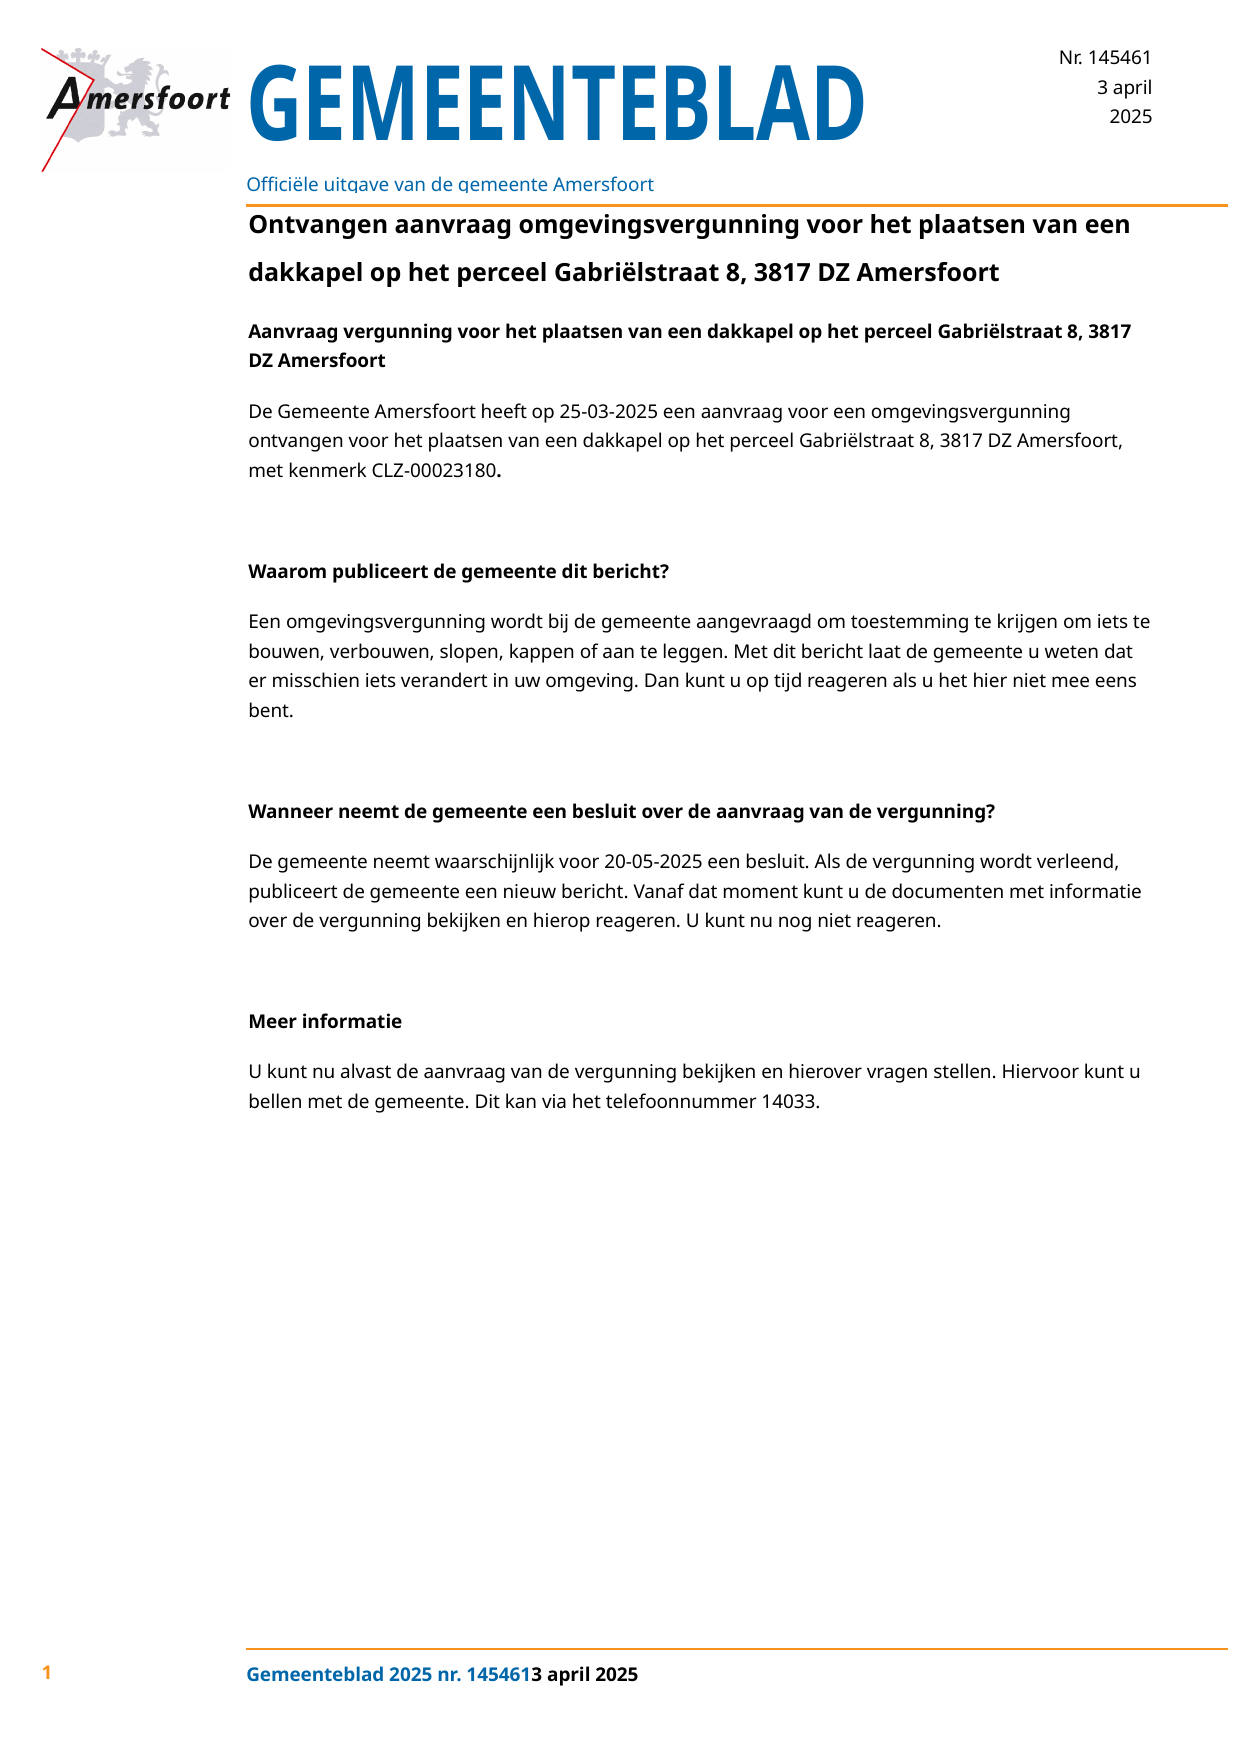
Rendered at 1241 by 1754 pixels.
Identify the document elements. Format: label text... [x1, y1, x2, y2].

picture [41, 47, 231, 172]
text Wanneer neemt de gemeente een besluit over de aanvraag van de vergunning? [248, 798, 1152, 824]
text Een omgevingsvergunning wordt bij de gemeente aangevraagd om toestemming te krijgen om iets te bouwen, verbouwen, slopen, kappen of aan te leggen. Met dit bericht laat de gemeente u weten dat er misschien iets verandert in uw omgeving. Dan kunt u op tijd reageren als u het hier niet mee eens bent. [248, 608, 1152, 723]
text Meer informatie [248, 1008, 1152, 1034]
text Aanvraag vergunning voor het plaatsen van een dakkapel op het perceel Gabriëlstraat 8, 3817 DZ Amersfoort [248, 318, 1152, 373]
text Waarom publiceert de gemeente dit bericht? [248, 558, 1152, 584]
text Ontvangen aanvraag omgevingsvergunning voor het plaatsen van een dakkapel op het perceel Gabriëlstraat 8, 3817 DZ Amersfoort [248, 207, 1152, 288]
text De gemeente neemt waarschijnlijk voor 20-05-2025 een besluit. Als de vergunning wordt verleend, publiceert de gemeente een nieuw bericht. Vanaf dat moment kunt u de documenten met informatie over de vergunning bekijken en hierop reageren. U kunt nu nog niet reageren. [248, 848, 1152, 933]
text De Gemeente Amersfoort heeft op 25-03-2025 een aanvraag voor een omgevingsvergunning ontvangen voor het plaatsen van een dakkapel op het perceel Gabriëlstraat 8, 3817 DZ Amersfoort, met kenmerk CLZ-00023180. [248, 398, 1152, 483]
text U kunt nu alvast de aanvraag van de vergunning bekijken en hierover vragen stellen. Hiervoor kunt u bellen met de gemeente. Dit kan via het telefoonnummer 14033. [248, 1059, 1152, 1114]
